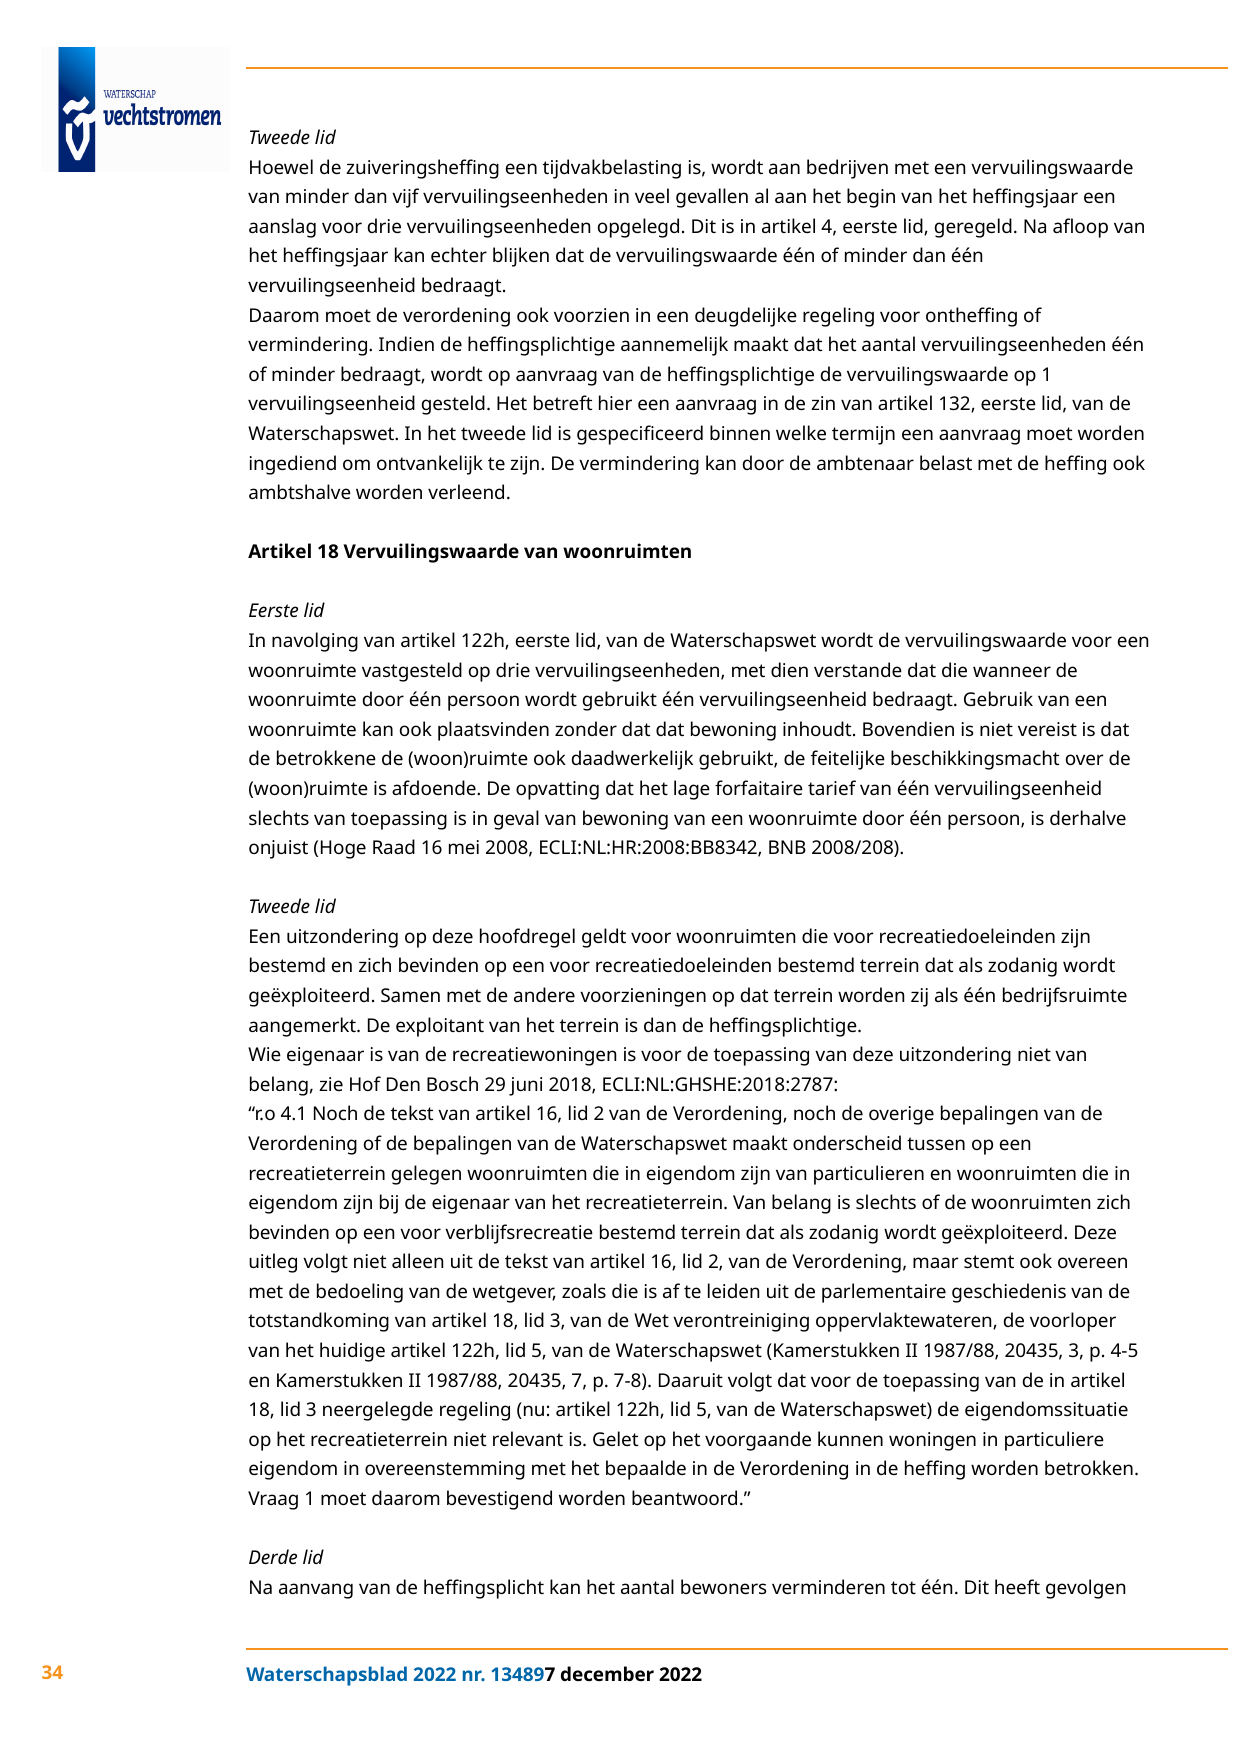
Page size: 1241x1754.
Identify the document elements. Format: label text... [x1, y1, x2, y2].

text In navolging van artikel 122h, eerste lid, van de Waterschapswet wordt de vervuilingswaarde voor een woonruimte vastgesteld op drie vervuilingseenheden, met dien verstande dat die wanneer de woonruimte door één persoon wordt gebruikt één vervuilingseenheid bedraagt. Gebruik van een woonruimte kan ook plaatsvinden zonder dat dat bewoning inhoudt. Bovendien is niet vereist is dat de betrokkene de (woon)ruimte ook daadwerkelijk gebruikt, de feitelijke beschikkingsmacht over de (woon)ruimte is afdoende. De opvatting dat het lage forfaitaire tarief van één vervuilingseenheid slechts van toepassing is in geval van bewoning van een woonruimte door één persoon, is derhalve onjuist (Hoge Raad 16 mei 2008, ECLI:NL:HR:2008:BB8342, BNB 2008/208). [248, 627, 1152, 860]
text Eerste lid [248, 598, 1152, 623]
text Artikel 18 Vervuilingswaarde van woonruimten [248, 538, 1152, 564]
text Hoewel de zuiveringsheffing een tijdvakbelasting is, wordt aan bedrijven met een vervuilingswaarde van minder dan vijf vervuilingseenheden in veel gevallen al aan het begin van het heffingsjaar een aanslag voor drie vervuilingseenheden opgelegd. Dit is in artikel 4, eerste lid, geregeld. Na afloop van het heffingsjaar kan echter blijken dat de vervuilingswaarde één of minder dan één vervuilingseenheid bedraagt. [248, 154, 1152, 298]
text Een uitzondering op deze hoofdregel geldt voor woonruimten die voor recreatiedoeleinden zijn bestemd en zich bevinden op een voor recreatiedoeleinden bestemd terrein dat als zodanig wordt geëxploiteerd. Samen met de andere voorzieningen op dat terrein worden zij als één bedrijfsruimte aangemerkt. De exploitant van het terrein is dan de heffingsplichtige. [248, 923, 1152, 1038]
text “r.o 4.1 Noch de tekst van artikel 16, lid 2 van de Verordening, noch de overige bepalingen van de Verordening of de bepalingen van de Waterschapswet maakt onderscheid tussen op een recreatieterrein gelegen woonruimten die in eigendom zijn van particulieren en woonruimten die in eigendom zijn bij de eigenaar van het recreatieterrein. Van belang is slechts of de woonruimten zich bevinden op een voor verblijfsrecreatie bestemd terrein dat als zodanig wordt geëxploiteerd. Deze uitleg volgt niet alleen uit de tekst van artikel 16, lid 2, van de Verordening, maar stemt ook overeen met de bedoeling van de wetgever, zoals die is af te leiden uit de parlementaire geschiedenis van de totstandkoming van artikel 18, lid 3, van de Wet verontreiniging oppervlaktewateren, de voorloper van het huidige artikel 122h, lid 5, van de Waterschapswet (Kamerstukken II 1987/88, 20435, 3, p. 4-5 en Kamerstukken II 1987/88, 20435, 7, p. 7-8). Daaruit volgt dat voor de toepassing van de in artikel 18, lid 3 neergelegde regeling (nu: artikel 122h, lid 5, van de Waterschapswet) de eigendomssituatie op het recreatieterrein niet relevant is. Gelet op het voorgaande kunnen woningen in particuliere eigendom in overeenstemming met het bepaalde in de Verordening in de heffing worden betrokken. Vraag 1 moet daarom bevestigend worden beantwoord.” [248, 1101, 1152, 1511]
text Derde lid [248, 1544, 1152, 1570]
text Daarom moet de verordening ook voorzien in een deugdelijke regeling voor ontheffing of vermindering. Indien de heffingsplichtige aannemelijk maakt dat het aantal vervuilingseenheden één of minder bedraagt, wordt op aanvraag van de heffingsplichtige de vervuilingswaarde op 1 vervuilingseenheid gesteld. Het betreft hier een aanvraag in de zin van artikel 132, eerste lid, van de Waterschapswet. In het tweede lid is gespecificeerd binnen welke termijn een aanvraag moet worden ingediend om ontvankelijk te zijn. De vermindering kan door de ambtenaar belast met de heffing ook ambtshalve worden verleend. [248, 302, 1152, 505]
text Wie eigenaar is van de recreatiewoningen is voor de toepassing van deze uitzondering niet van belang, zie Hof Den Bosch 29 juni 2018, ECLI:NL:GHSHE:2018:2787: [248, 1041, 1152, 1097]
picture [41, 47, 231, 172]
text Tweede lid [248, 124, 1152, 150]
text Tweede lid [248, 893, 1152, 919]
text Na aanvang van de heffingsplicht kan het aantal bewoners verminderen tot één. Dit heeft gevolgen [248, 1574, 1152, 1600]
